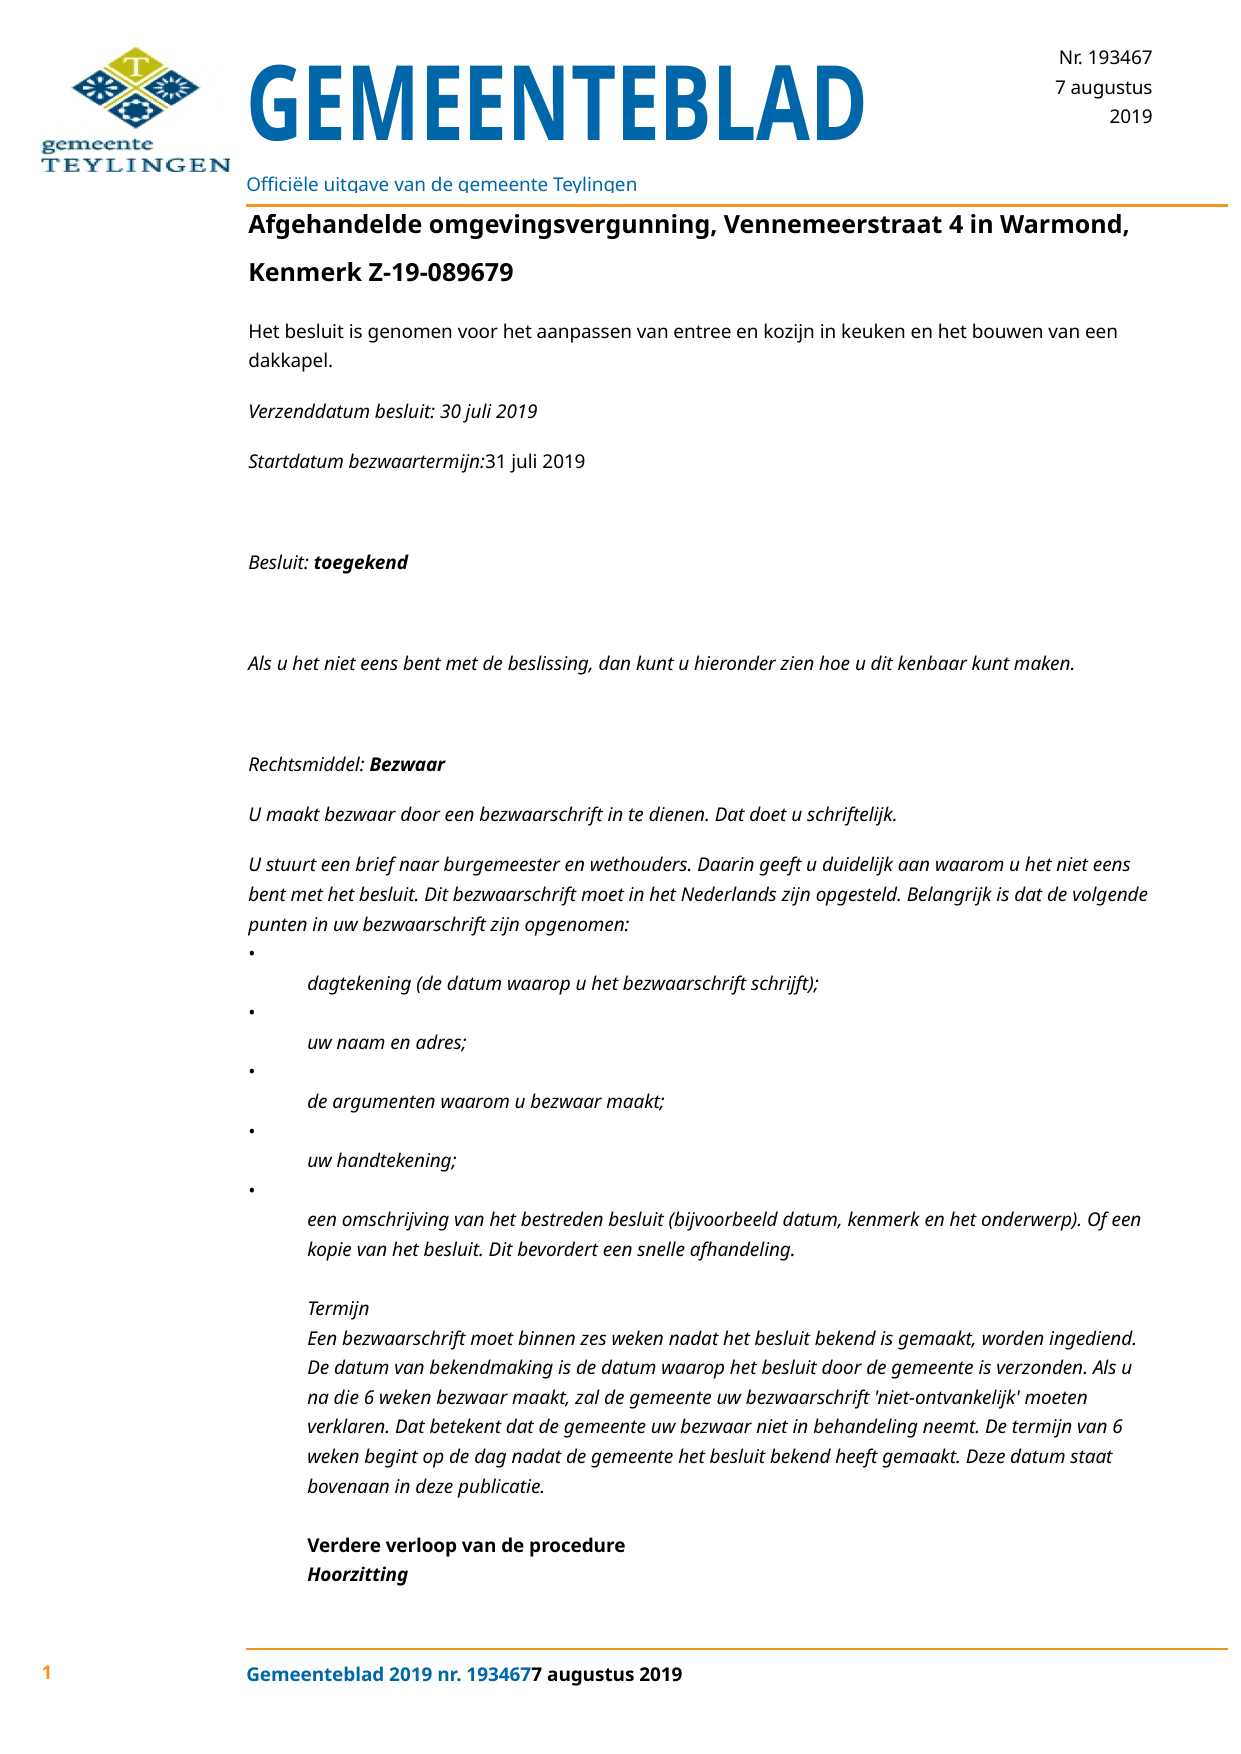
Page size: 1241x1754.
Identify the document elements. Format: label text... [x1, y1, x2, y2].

text Als u het niet eens bent met de beslissing, dan kunt u hieronder zien hoe u dit kenbaar kunt maken. [248, 650, 1152, 676]
list uw handtekening; [248, 1147, 1152, 1173]
text Afgehandelde omgevingsvergunning, Vennemeerstraat 4 in Warmond, Kenmerk Z-19-089679 [248, 207, 1152, 288]
list een omschrijving van het bestreden besluit (bijvoorbeeld datum, kenmerk en het onderwerp). Of een kopie van het besluit. Dit bevordert een snelle afhandeling. [248, 1207, 1152, 1262]
list Verdere verloop van de procedure [248, 1532, 1152, 1558]
picture [41, 47, 231, 172]
text Startdatum bezwaartermijn:31 juli 2019 [248, 448, 1152, 474]
text Verzenddatum besluit: 30 juli 2019 [248, 398, 1152, 424]
list Hoorzitting [248, 1562, 1152, 1587]
text Besluit: toegekend [248, 549, 1152, 575]
text Het besluit is genomen voor het aanpassen van entree en kozijn in keuken en het bouwen van een dakkapel. [248, 318, 1152, 373]
list Termijn [248, 1295, 1152, 1321]
list dagtekening (de datum waarop u het bezwaarschrift schrijft); [248, 970, 1152, 996]
list Een bezwaarschrift moet binnen zes weken nadat het besluit bekend is gemaakt, worden ingediend. De datum van bekendmaking is de datum waarop het besluit door de gemeente is verzonden. Als u na die 6 weken bezwaar maakt, zal de gemeente uw bezwaarschrift 'niet-ontvankelijk' moeten verklaren. Dat betekent dat de gemeente uw bezwaar niet in behandeling neemt. De termijn van 6 weken begint op de dag nadat de gemeente het besluit bekend heeft gemaakt. Deze datum staat bovenaan in deze publicatie. [248, 1325, 1152, 1499]
text U maakt bezwaar door een bezwaarschrift in te dienen. Dat doet u schriftelijk. [248, 801, 1152, 827]
text U stuurt een brief naar burgemeester en wethouders. Daarin geeft u duidelijk aan waarom u het niet eens bent met het besluit. Dit bezwaarschrift moet in het Nederlands zijn opgesteld. Belangrijk is dat de volgende punten in uw bezwaarschrift zijn opgenomen: [248, 852, 1152, 937]
text Rechtsmiddel: Bezwaar [248, 751, 1152, 777]
list de argumenten waarom u bezwaar maakt; [248, 1088, 1152, 1114]
list uw naam en adres; [248, 1029, 1152, 1055]
